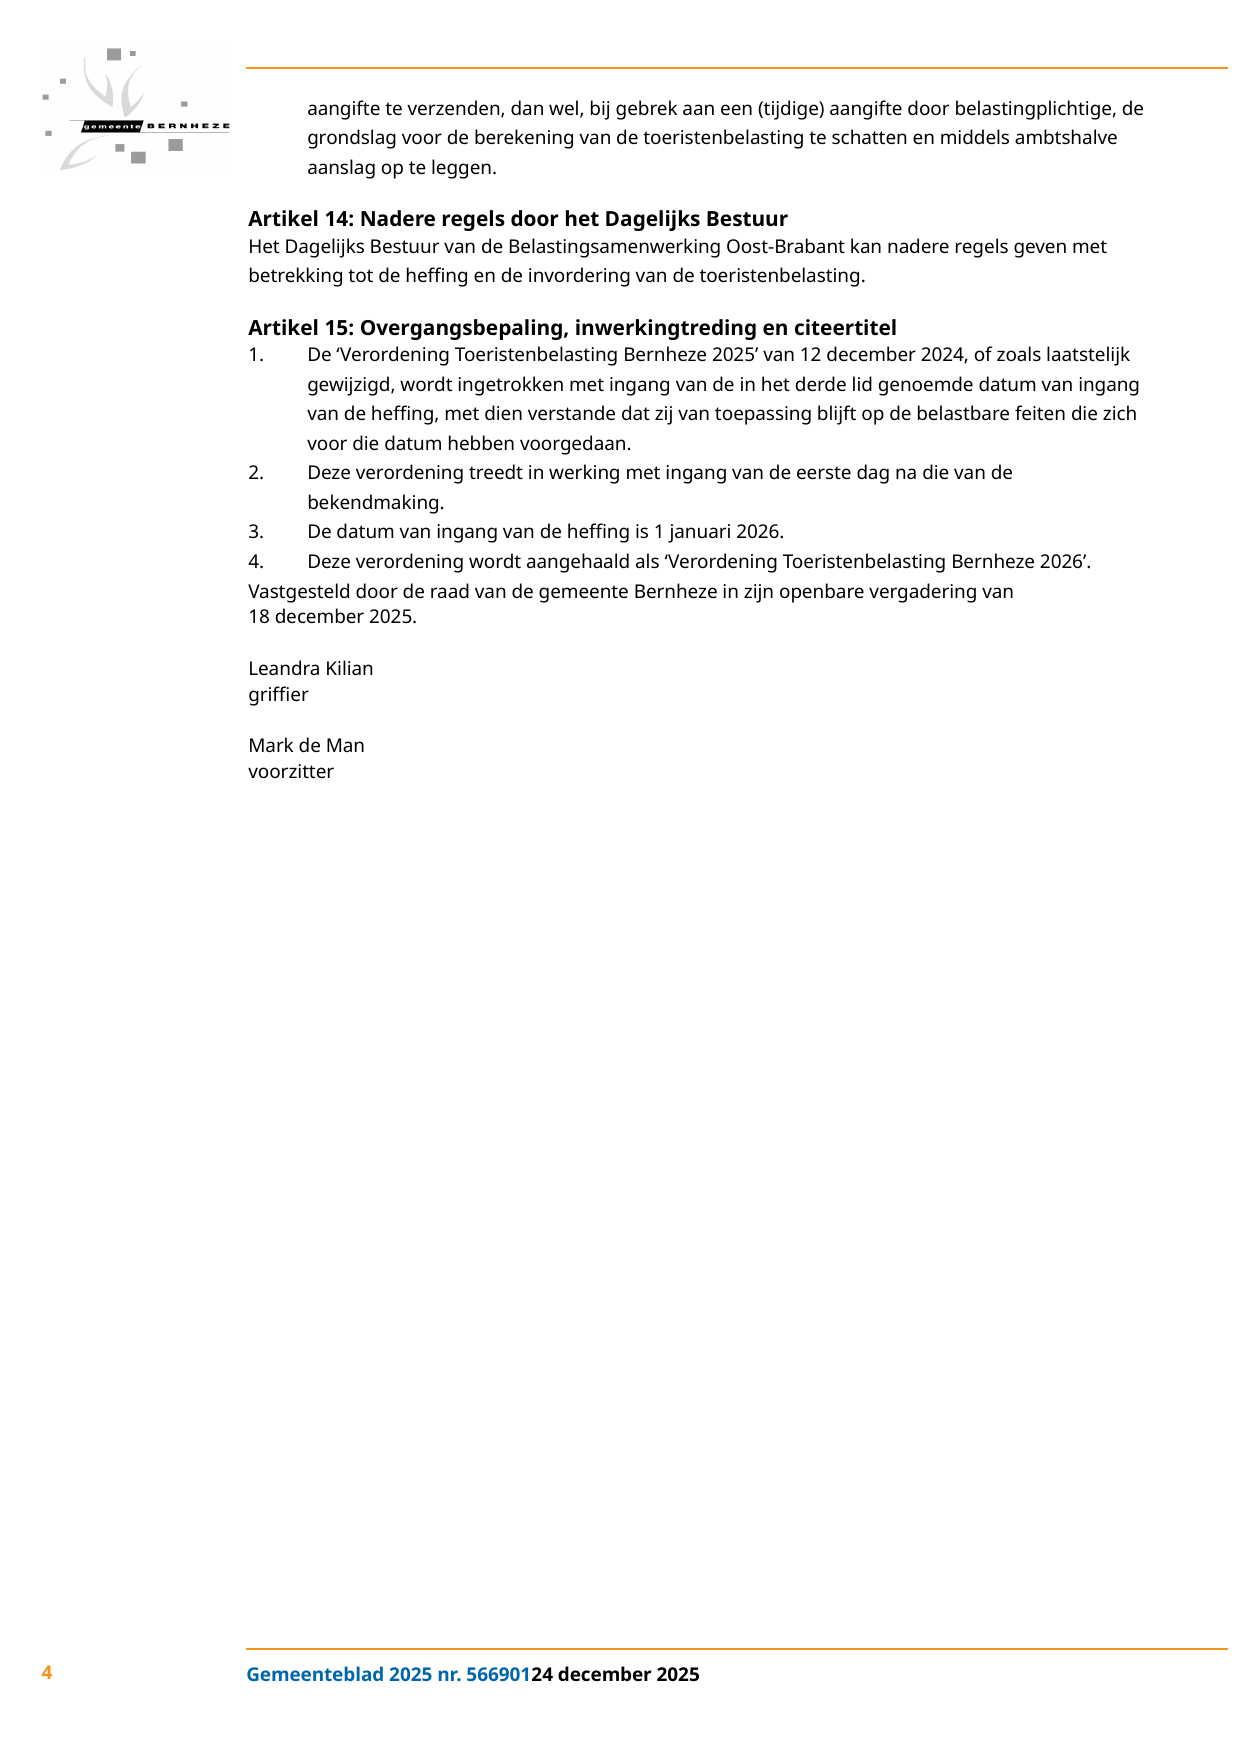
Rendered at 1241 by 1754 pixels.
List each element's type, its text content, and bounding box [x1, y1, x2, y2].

picture [41, 47, 231, 172]
list De datum van ingang van de heffing is 1 januari 2026. [248, 519, 1152, 544]
list Deze verordening wordt aangehaald als ‘Verordening Toeristenbelasting Bernheze 2026’. [248, 548, 1152, 574]
text Het Dagelijks Bestuur van de Belastingsamenwerking Oost-Brabant kan nadere regels geven met betrekking tot de heffing en de invordering van de toeristenbelasting. [248, 233, 1152, 288]
text Artikel 15: Overgangsbepaling, inwerkingtreding en citeertitel [248, 313, 1152, 341]
text griffier [248, 681, 1152, 707]
list Deze verordening treedt in werking met ingang van de eerste dag na die van de bekendmaking. [248, 459, 1152, 515]
list De ‘Verordening Toeristenbelasting Bernheze 2025’ van 12 december 2024, of zoals laatstelijk gewijzigd, wordt ingetrokken met ingang van de in het derde lid genoemde datum van ingang van de heffing, met dien verstande dat zij van toepassing blijft op de belastbare feiten die zich voor die datum hebben voorgedaan. [248, 341, 1152, 456]
text voorzitter [248, 758, 1152, 784]
text Vastgesteld door de raad van de gemeente Bernheze in zijn openbare vergadering van [248, 578, 1152, 604]
text Leandra Kilian [248, 655, 1152, 681]
text 18 december 2025. [248, 604, 1152, 629]
text Artikel 14: Nadere regels door het Dagelijks Bestuur [248, 204, 1152, 233]
text Mark de Man [248, 732, 1152, 758]
list aangifte te verzenden, dan wel, bij gebrek aan een (tijdige) aangifte door belastingplichtige, de grondslag voor de berekening van de toeristenbelasting te schatten en middels ambtshalve aanslag op te leggen. [248, 95, 1152, 180]
